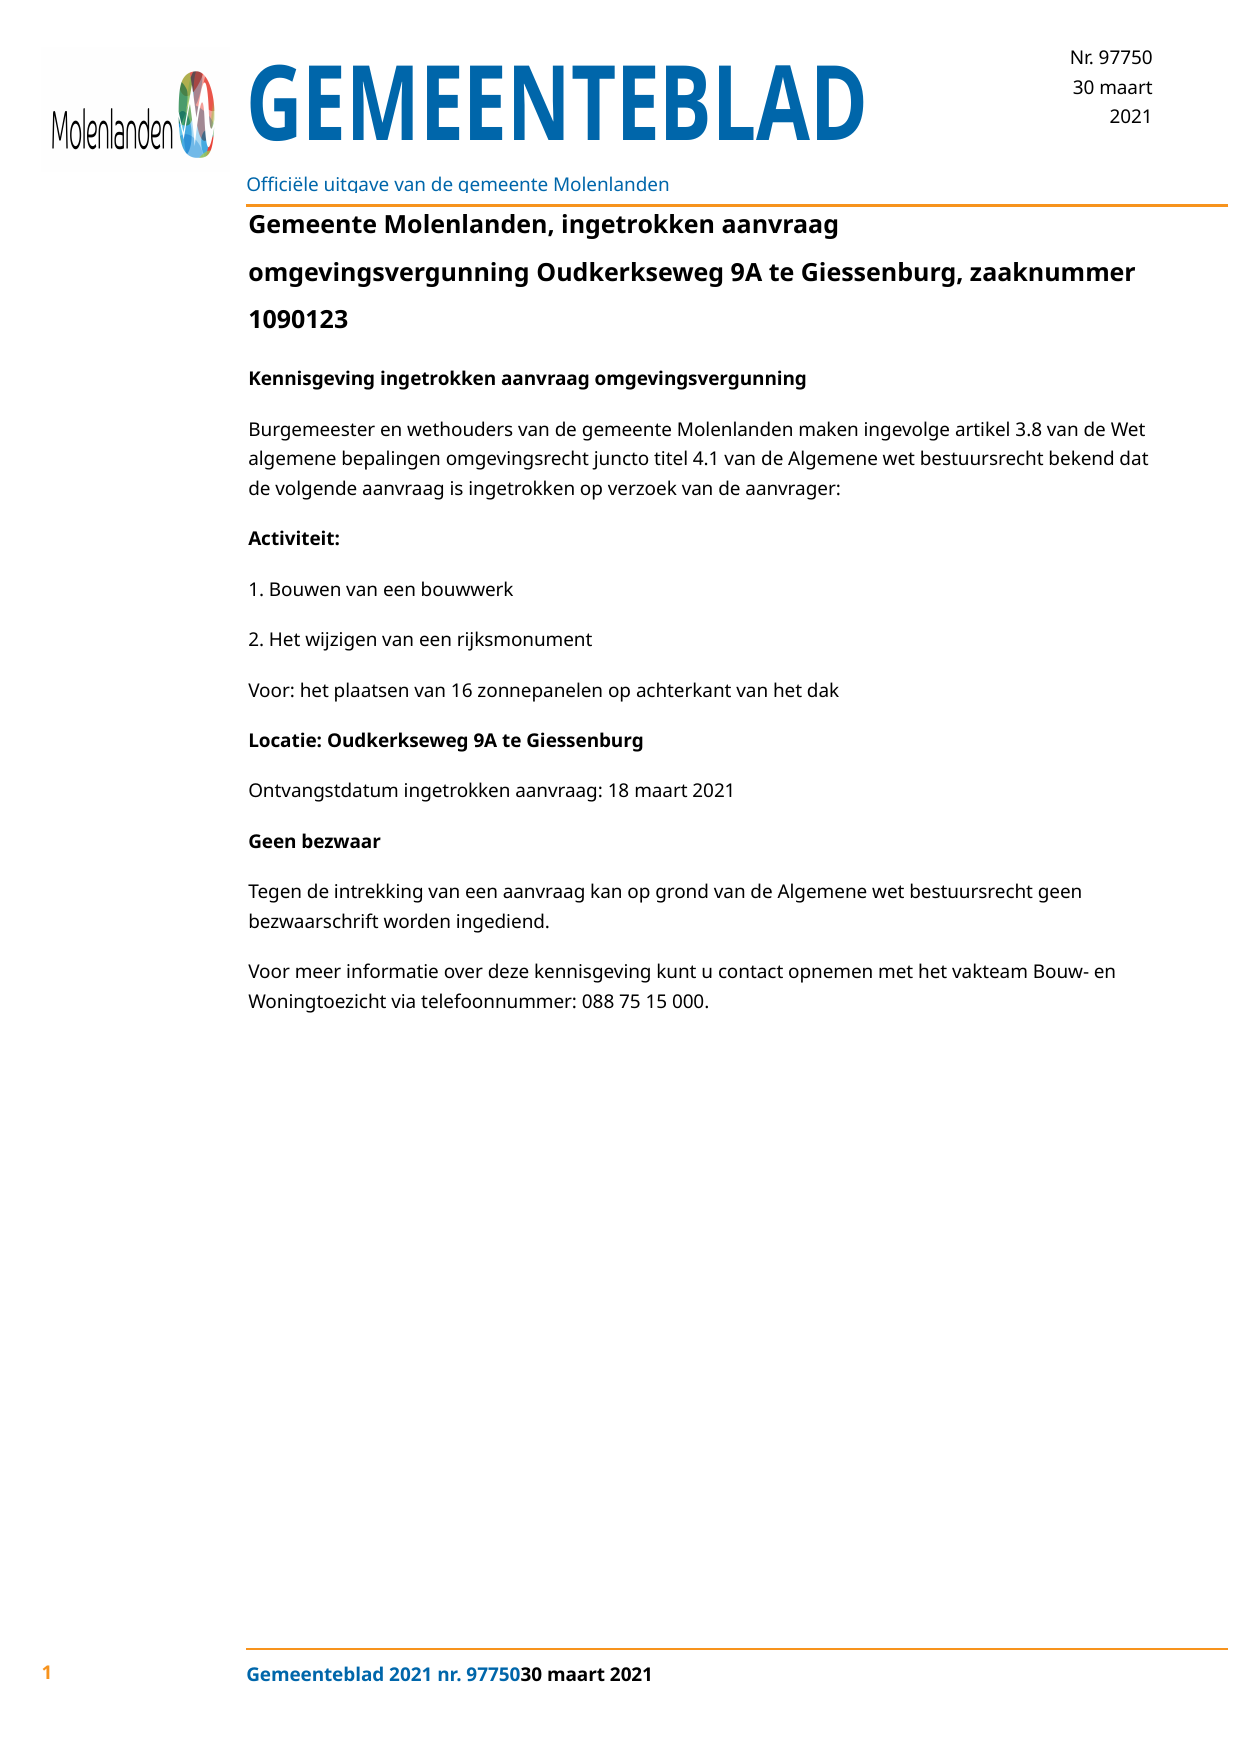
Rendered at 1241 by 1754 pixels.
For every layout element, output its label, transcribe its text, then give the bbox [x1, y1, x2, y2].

text Ontvangstdatum ingetrokken aanvraag: 18 maart 2021 [248, 778, 1152, 803]
text Kennisgeving ingetrokken aanvraag omgevingsvergunning [248, 366, 1152, 391]
text Activiteit: [248, 526, 1152, 551]
text 2. Het wijzigen van een rijksmonument [248, 626, 1152, 652]
text Voor: het plaatsen van 16 zonnepanelen op achterkant van het dak [248, 677, 1152, 702]
text Voor meer informatie over deze kennisgeving kunt u contact opnemen met het vakteam Bouw- en Woningtoezicht via telefoonnummer: 088 75 15 000. [248, 958, 1152, 1014]
text Tegen de intrekking van een aanvraag kan op grond van de Algemene wet bestuursrecht geen bezwaarschrift worden ingediend. [248, 878, 1152, 934]
text 1. Bouwen van een bouwwerk [248, 576, 1152, 602]
picture [41, 47, 231, 172]
text Gemeente Molenlanden, ingetrokken aanvraag omgevingsvergunning Oudkerkseweg 9A te Giessenburg, zaaknummer 1090123 [248, 207, 1152, 336]
text Burgemeester en wethouders van de gemeente Molenlanden maken ingevolge artikel 3.8 van de Wet algemene bepalingen omgevingsrecht juncto titel 4.1 van de Algemene wet bestuursrecht bekend dat de volgende aanvraag is ingetrokken op verzoek van de aanvrager: [248, 416, 1152, 501]
text Locatie: Oudkerkseweg 9A te Giessenburg [248, 727, 1152, 753]
text Geen bezwaar [248, 828, 1152, 854]
